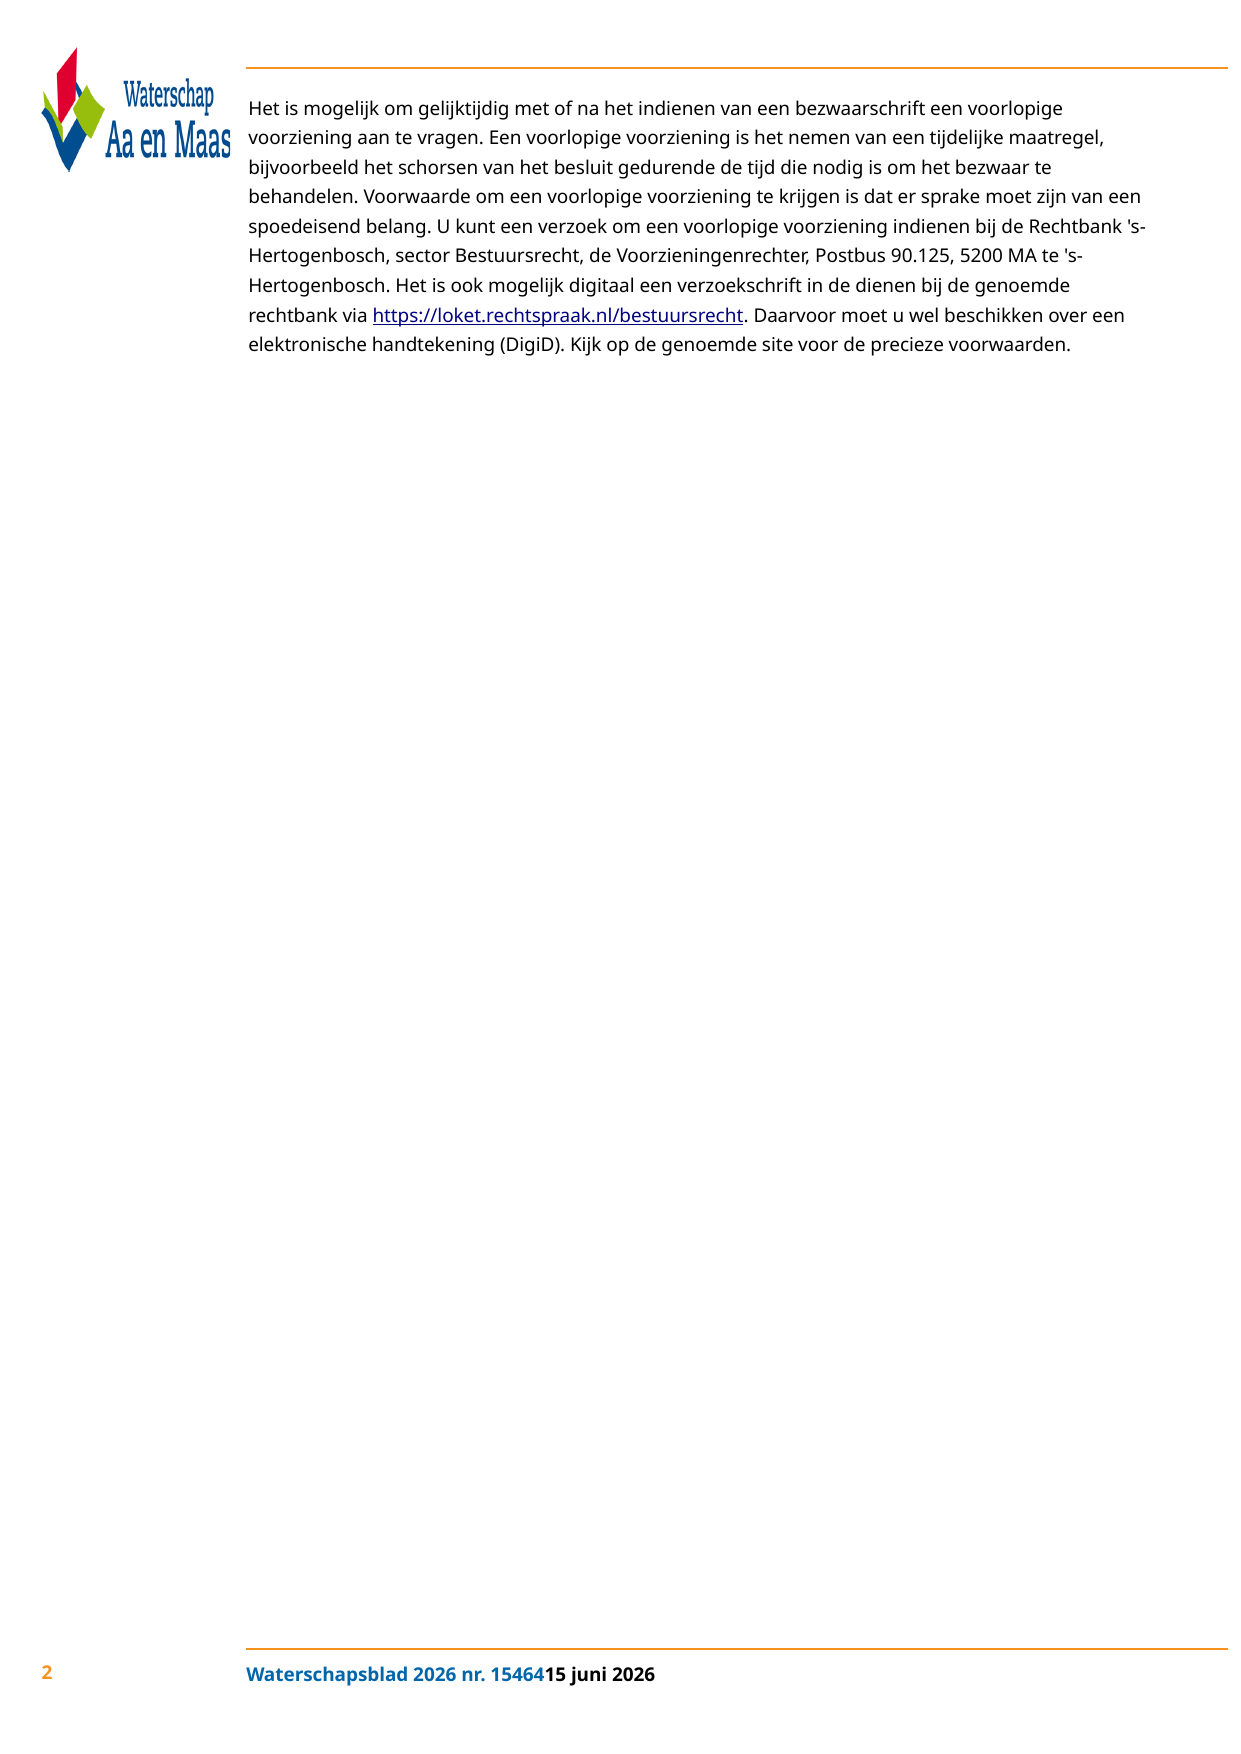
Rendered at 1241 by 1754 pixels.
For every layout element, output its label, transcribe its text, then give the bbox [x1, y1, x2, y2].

picture [41, 47, 231, 172]
text Het is mogelijk om gelijktijdig met of na het indienen van een bezwaarschrift een voorlopige voorziening aan te vragen. Een voorlopige voorziening is het nemen van een tijdelijke maatregel, bijvoorbeeld het schorsen van het besluit gedurende de tijd die nodig is om het bezwaar te behandelen. Voorwaarde om een voorlopige voorziening te krijgen is dat er sprake moet zijn van een spoedeisend belang. U kunt een verzoek om een voorlopige voorziening indienen bij de Rechtbank 's-Hertogenbosch, sector Bestuursrecht, de Voorzieningenrechter, Postbus 90.125, 5200 MA te 's-Hertogenbosch. Het is ook mogelijk digitaal een verzoekschrift in de dienen bij de genoemde rechtbank via https://loket.rechtspraak.nl/bestuursrecht. Daarvoor moet u wel beschikken over een elektronische handtekening (DigiD). Kijk op de genoemde site voor de precieze voorwaarden. [248, 95, 1152, 357]
